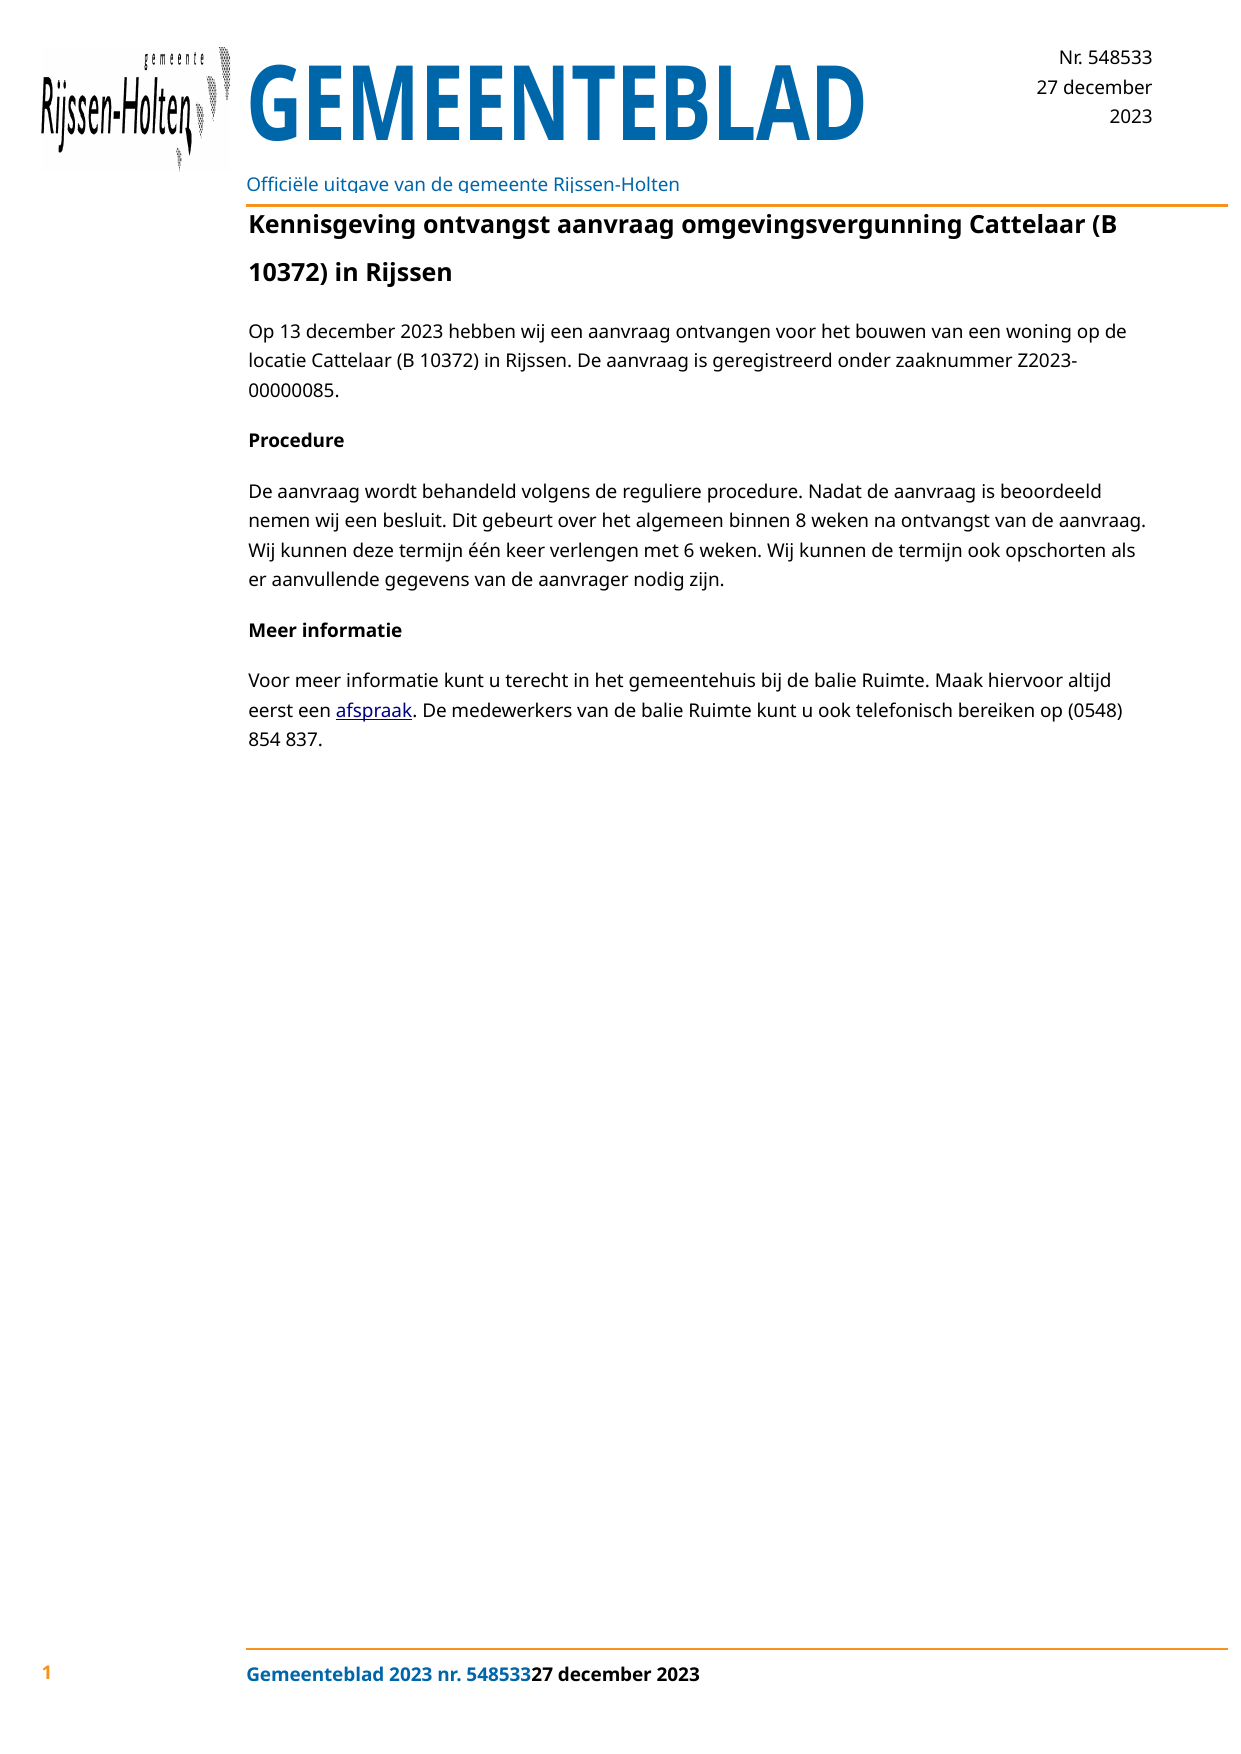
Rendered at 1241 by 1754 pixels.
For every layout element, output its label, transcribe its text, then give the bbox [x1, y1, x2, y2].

text De aanvraag wordt behandeld volgens de reguliere procedure. Nadat de aanvraag is beoordeeld nemen wij een besluit. Dit gebeurt over het algemeen binnen 8 weken na ontvangst van de aanvraag. Wij kunnen deze termijn één keer verlengen met 6 weken. Wij kunnen de termijn ook opschorten als er aanvullende gegevens van de aanvrager nodig zijn. [248, 478, 1152, 592]
text Op 13 december 2023 hebben wij een aanvraag ontvangen voor het bouwen van een woning op de locatie Cattelaar (B 10372) in Rijssen. De aanvraag is geregistreerd onder zaaknummer Z2023-00000085. [248, 318, 1152, 403]
text Procedure [248, 427, 1152, 453]
text Meer informatie [248, 617, 1152, 643]
text Voor meer informatie kunt u terecht in het gemeentehuis bij de balie Ruimte. Maak hiervoor altijd eerst een afspraak. De medewerkers van de balie Ruimte kunt u ook telefonisch bereiken op (0548) 854 837. [248, 667, 1152, 752]
text Kennisgeving ontvangst aanvraag omgevingsvergunning Cattelaar (B 10372) in Rijssen [248, 207, 1152, 288]
picture [41, 47, 231, 172]
